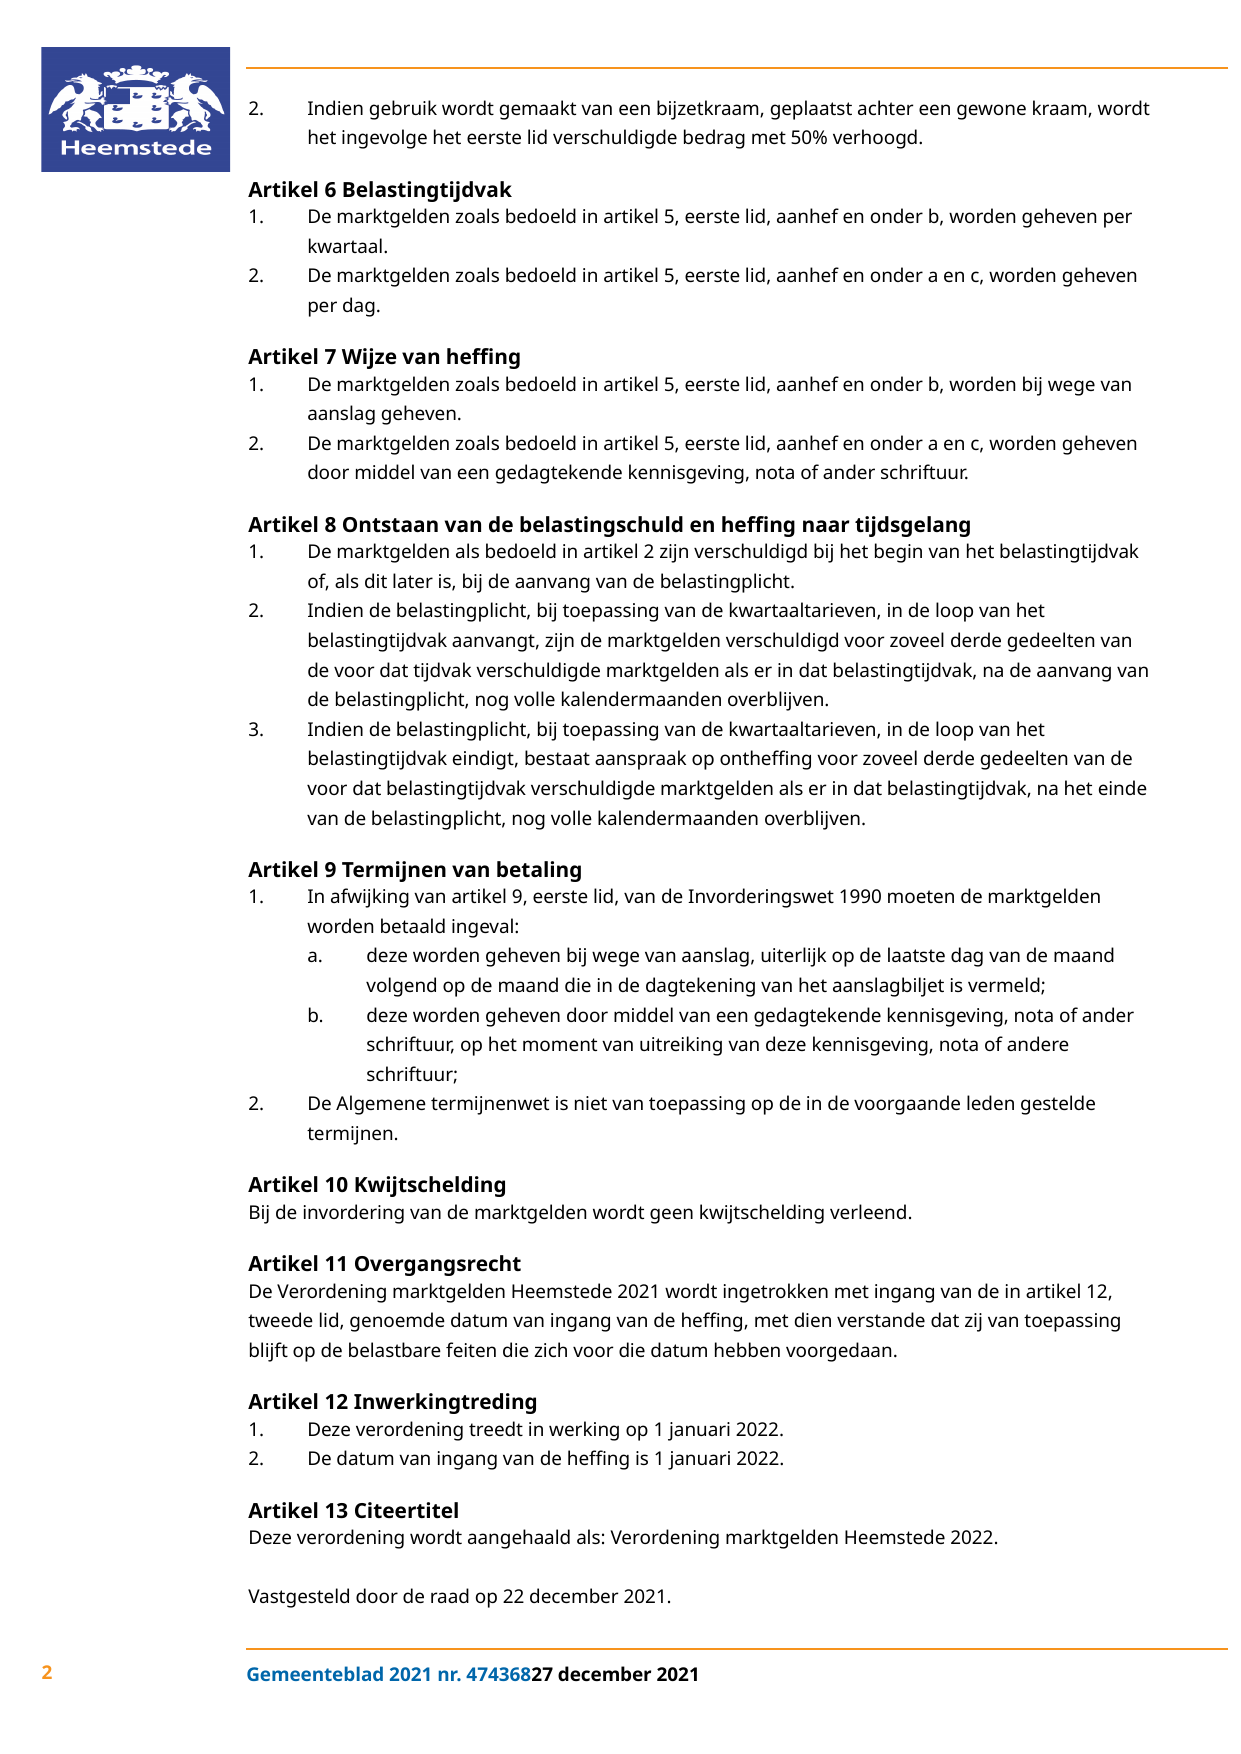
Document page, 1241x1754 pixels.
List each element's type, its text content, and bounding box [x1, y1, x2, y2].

list deze worden geheven door middel van een gedagtekende kennisgeving, nota of ander schriftuur, op het moment van uitreiking van deze kennisgeving, nota of andere schriftuur; [307, 1002, 1152, 1087]
list De marktgelden als bedoeld in artikel 2 zijn verschuldigd bij het begin van het belastingtijdvak of, als dit later is, bij de aanvang van de belastingplicht. [248, 538, 1152, 594]
list De marktgelden zoals bedoeld in artikel 5, eerste lid, aanhef en onder b, worden bij wege van aanslag geheven. [248, 371, 1152, 426]
text Artikel 12 Inwerkingtreding [248, 1387, 1152, 1416]
list De marktgelden zoals bedoeld in artikel 5, eerste lid, aanhef en onder a en c, worden geheven door middel van een gedagtekende kennisgeving, nota of ander schriftuur. [248, 430, 1152, 485]
text Deze verordening wordt aangehaald als: Verordening marktgelden Heemstede 2022. [248, 1524, 1152, 1550]
list In afwijking van artikel 9, eerste lid, van de Invorderingswet 1990 moeten de marktgelden worden betaald ingeval: [248, 883, 1152, 939]
list deze worden geheven bij wege van aanslag, uiterlijk op de laatste dag van de maand volgend op de maand die in de dagtekening van het aanslagbiljet is vermeld; [307, 943, 1152, 998]
text Artikel 10 Kwijtschelding [248, 1171, 1152, 1199]
list De marktgelden zoals bedoeld in artikel 5, eerste lid, aanhef en onder b, worden geheven per kwartaal. [248, 203, 1152, 258]
text Artikel 13 Citeertitel [248, 1496, 1152, 1524]
list Indien de belastingplicht, bij toepassing van de kwartaaltarieven, in de loop van het belastingtijdvak aanvangt, zijn de marktgelden verschuldigd voor zoveel derde gedeelten van de voor dat tijdvak verschuldigde marktgelden als er in dat belastingtijdvak, na de aanvang van de belastingplicht, nog volle kalendermaanden overblijven. [248, 598, 1152, 712]
list Indien de belastingplicht, bij toepassing van de kwartaaltarieven, in de loop van het belastingtijdvak eindigt, bestaat aanspraak op ontheffing voor zoveel derde gedeelten van de voor dat belastingtijdvak verschuldigde marktgelden als er in dat belastingtijdvak, na het einde van de belastingplicht, nog volle kalendermaanden overblijven. [248, 716, 1152, 830]
list Indien gebruik wordt gemaakt van een bijzetkraam, geplaatst achter een gewone kraam, wordt het ingevolge het eerste lid verschuldigde bedrag met 50% verhoogd. [248, 95, 1152, 150]
list De Algemene termijnenwet is niet van toepassing op de in de voorgaande leden gestelde termijnen. [248, 1091, 1152, 1146]
text Artikel 8 Ontstaan van de belastingschuld en heffing naar tijdsgelang [248, 510, 1152, 538]
list De marktgelden zoals bedoeld in artikel 5, eerste lid, aanhef en onder a en c, worden geheven per dag. [248, 262, 1152, 318]
picture [41, 47, 231, 172]
text Artikel 11 Overgangsrecht [248, 1249, 1152, 1278]
text Bij de invordering van de marktgelden wordt geen kwijtschelding verleend. [248, 1199, 1152, 1225]
list De datum van ingang van de heffing is 1 januari 2022. [248, 1446, 1152, 1471]
text Vastgesteld door de raad op 22 december 2021. [248, 1583, 1152, 1609]
text De Verordening marktgelden Heemstede 2021 wordt ingetrokken met ingang van de in artikel 12, tweede lid, genoemde datum van ingang van de heffing, met dien verstande dat zij van toepassing blijft op de belastbare feiten die zich voor die datum hebben voorgedaan. [248, 1278, 1152, 1363]
text Artikel 7 Wijze van heffing [248, 342, 1152, 371]
text Artikel 6 Belastingtijdvak [248, 175, 1152, 203]
list Deze verordening treedt in werking op 1 januari 2022. [248, 1416, 1152, 1442]
text Artikel 9 Termijnen van betaling [248, 855, 1152, 883]
